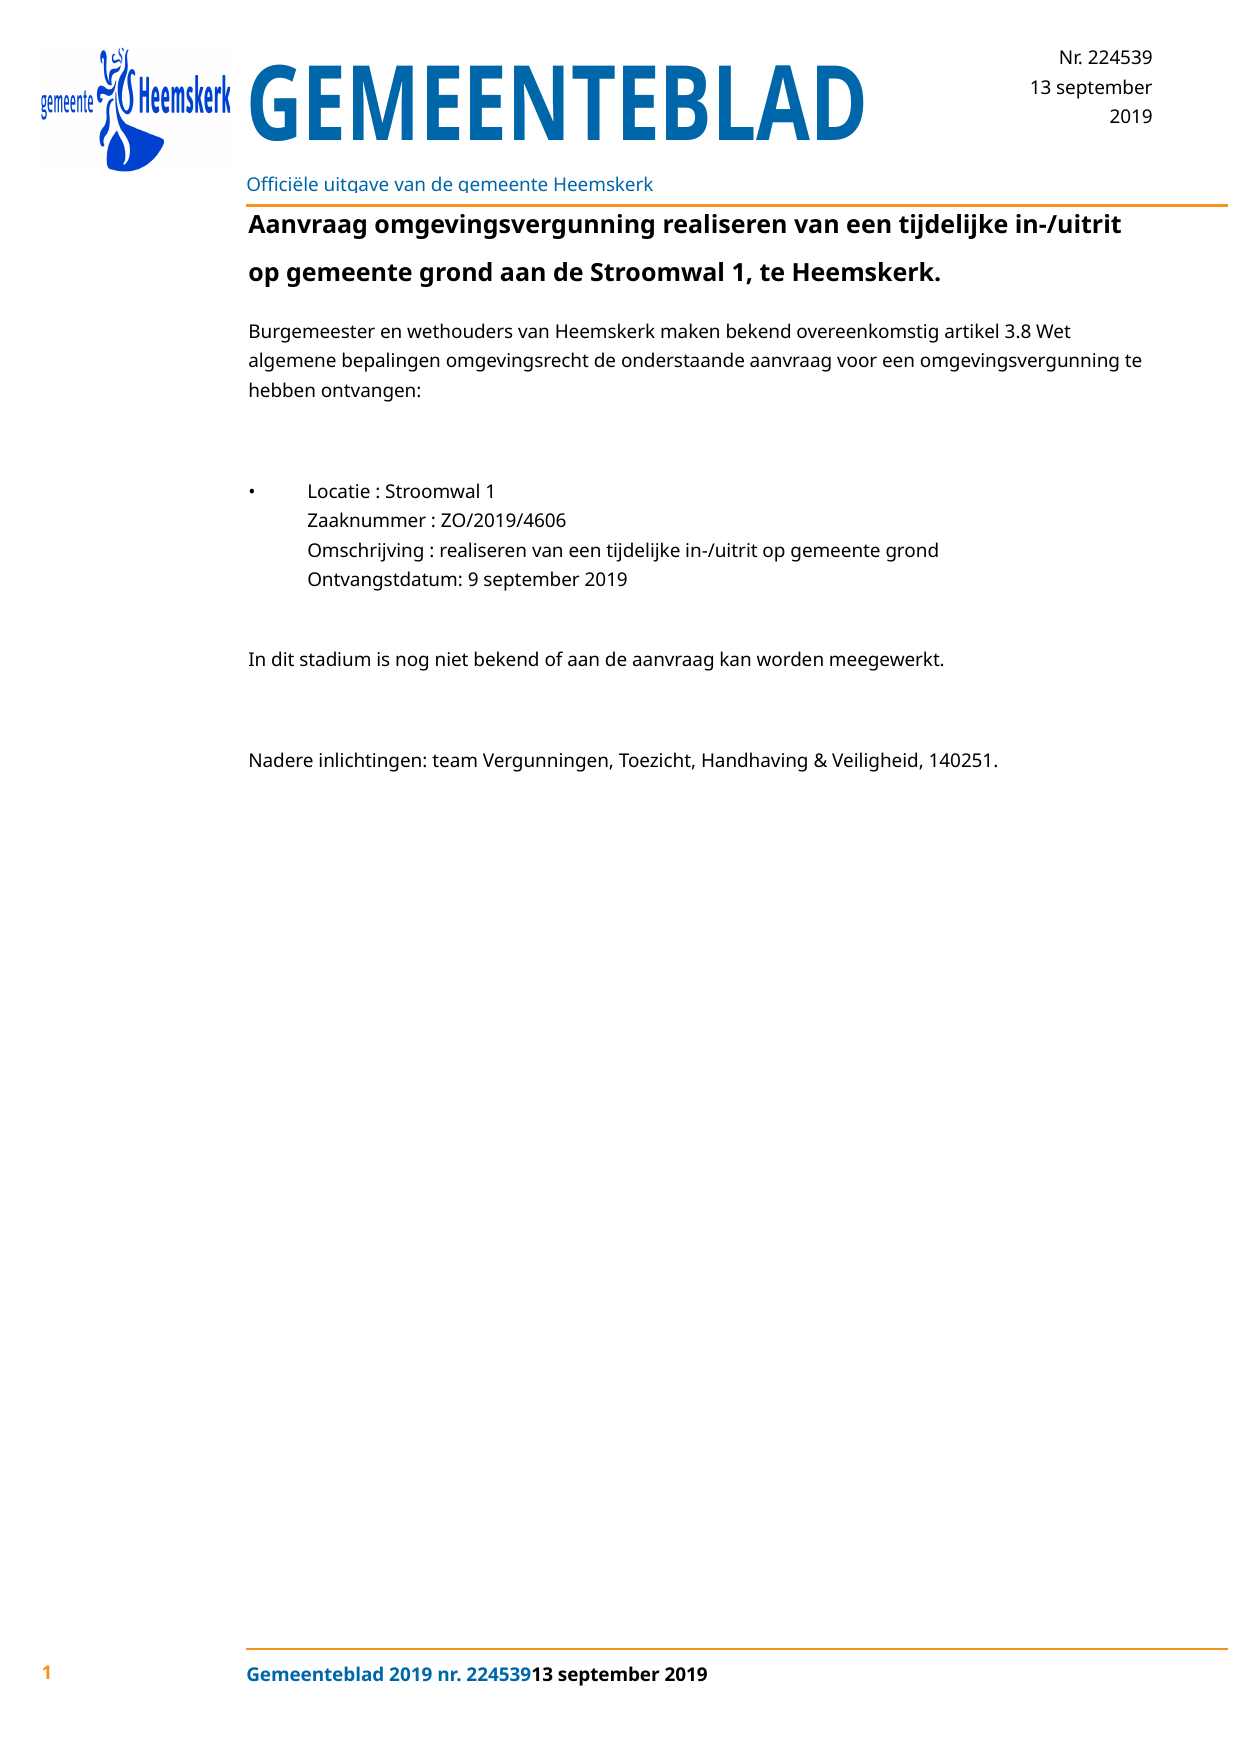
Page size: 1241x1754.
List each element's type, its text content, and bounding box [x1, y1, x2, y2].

text In dit stadium is nog niet bekend of aan de aanvraag kan worden meegewerkt. [248, 647, 1152, 672]
list Zaaknummer : ZO/2019/4606 [248, 507, 1152, 533]
picture [41, 47, 231, 172]
list Locatie : Stroomwal 1 [248, 478, 1152, 504]
text Aanvraag omgevingsvergunning realiseren van een tijdelijke in-/uitrit op gemeente grond aan de Stroomwal 1, te Heemskerk. [248, 207, 1152, 288]
text Nadere inlichtingen: team Vergunningen, Toezicht, Handhaving & Veiligheid, 140251. [248, 747, 1152, 773]
list Ontvangstdatum: 9 september 2019 [248, 567, 1152, 592]
text Burgemeester en wethouders van Heemskerk maken bekend overeenkomstig artikel 3.8 Wet algemene bepalingen omgevingsrecht de onderstaande aanvraag voor een omgevingsvergunning te hebben ontvangen: [248, 318, 1152, 403]
list Omschrijving : realiseren van een tijdelijke in-/uitrit op gemeente grond [248, 537, 1152, 563]
